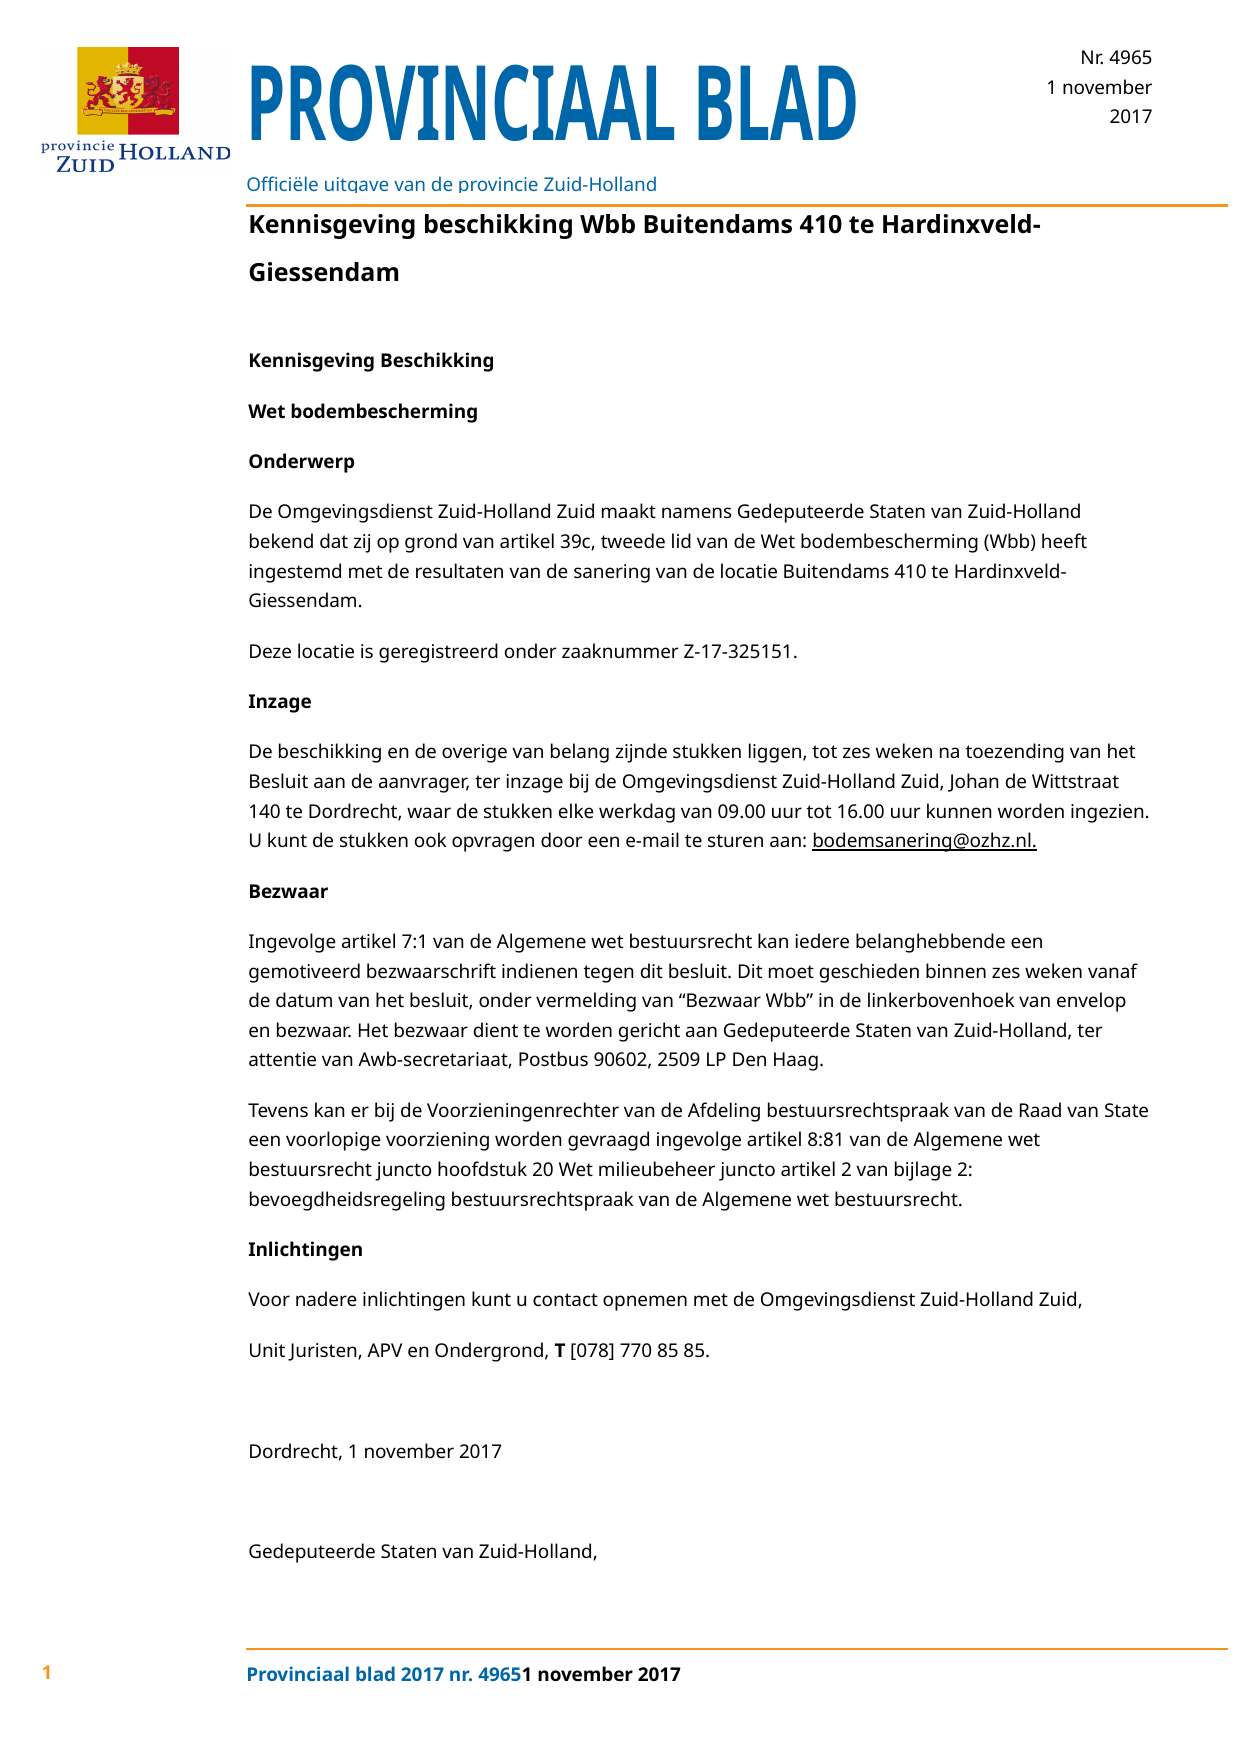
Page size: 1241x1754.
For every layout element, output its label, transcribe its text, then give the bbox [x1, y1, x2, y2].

text Inlichtingen [248, 1236, 1152, 1262]
text Bezwaar [248, 878, 1152, 904]
text Tevens kan er bij de Voorzieningenrechter van de Afdeling bestuursrechtspraak van de Raad van State een voorlopige voorziening worden gevraagd ingevolge artikel 8:81 van de Algemene wet bestuursrecht juncto hoofdstuk 20 Wet milieubeheer juncto artikel 2 van bijlage 2: bevoegdheidsregeling bestuursrechtspraak van de Algemene wet bestuursrecht. [248, 1097, 1152, 1212]
text Voor nadere inlichtingen kunt u contact opnemen met de Omgevingsdienst Zuid-Holland Zuid, [248, 1287, 1152, 1312]
text Onderwerp [248, 448, 1152, 474]
text De beschikking en de overige van belang zijnde stukken liggen, tot zes weken na toezending van het Besluit aan de aanvrager, ter inzage bij de Omgevingsdienst Zuid-Holland Zuid, Johan de Wittstraat 140 te Dordrecht, waar de stukken elke werkdag van 09.00 uur tot 16.00 uur kunnen worden ingezien. U kunt de stukken ook opvragen door een e-mail te sturen aan: bodemsanering@ozhz.nl. [248, 739, 1152, 853]
text Inzage [248, 688, 1152, 714]
text Kennisgeving beschikking Wbb Buitendams 410 te Hardinxveld-Giessendam [248, 207, 1152, 288]
text Kennisgeving Beschikking [248, 347, 1152, 373]
text Ingevolge artikel 7:1 van de Algemene wet bestuursrecht kan iedere belanghebbende een gemotiveerd bezwaarschrift indienen tegen dit besluit. Dit moet geschieden binnen zes weken vanaf de datum van het besluit, onder vermelding van “Bezwaar Wbb” in de linkerbovenhoek van envelop en bezwaar. Het bezwaar dient te worden gericht aan Gedeputeerde Staten van Zuid-Holland, ter attentie van Awb-secretariaat, Postbus 90602, 2509 LP Den Haag. [248, 928, 1152, 1072]
text De Omgevingsdienst Zuid-Holland Zuid maakt namens Gedeputeerde Staten van Zuid-Holland bekend dat zij op grond van artikel 39c, tweede lid van de Wet bodembescherming (Wbb) heeft ingestemd met de resultaten van de sanering van de locatie Buitendams 410 te Hardinxveld-Giessendam. [248, 499, 1152, 613]
text Deze locatie is geregistreerd onder zaaknummer Z-17-325151. [248, 638, 1152, 664]
text Unit Juristen, APV en Ondergrond, T [078] 770 85 85. [248, 1337, 1152, 1363]
text Dordrecht, 1 november 2017 [248, 1438, 1152, 1464]
text Wet bodembescherming [248, 398, 1152, 424]
picture [41, 47, 231, 172]
text Gedeputeerde Staten van Zuid-Holland, [248, 1539, 1152, 1564]
